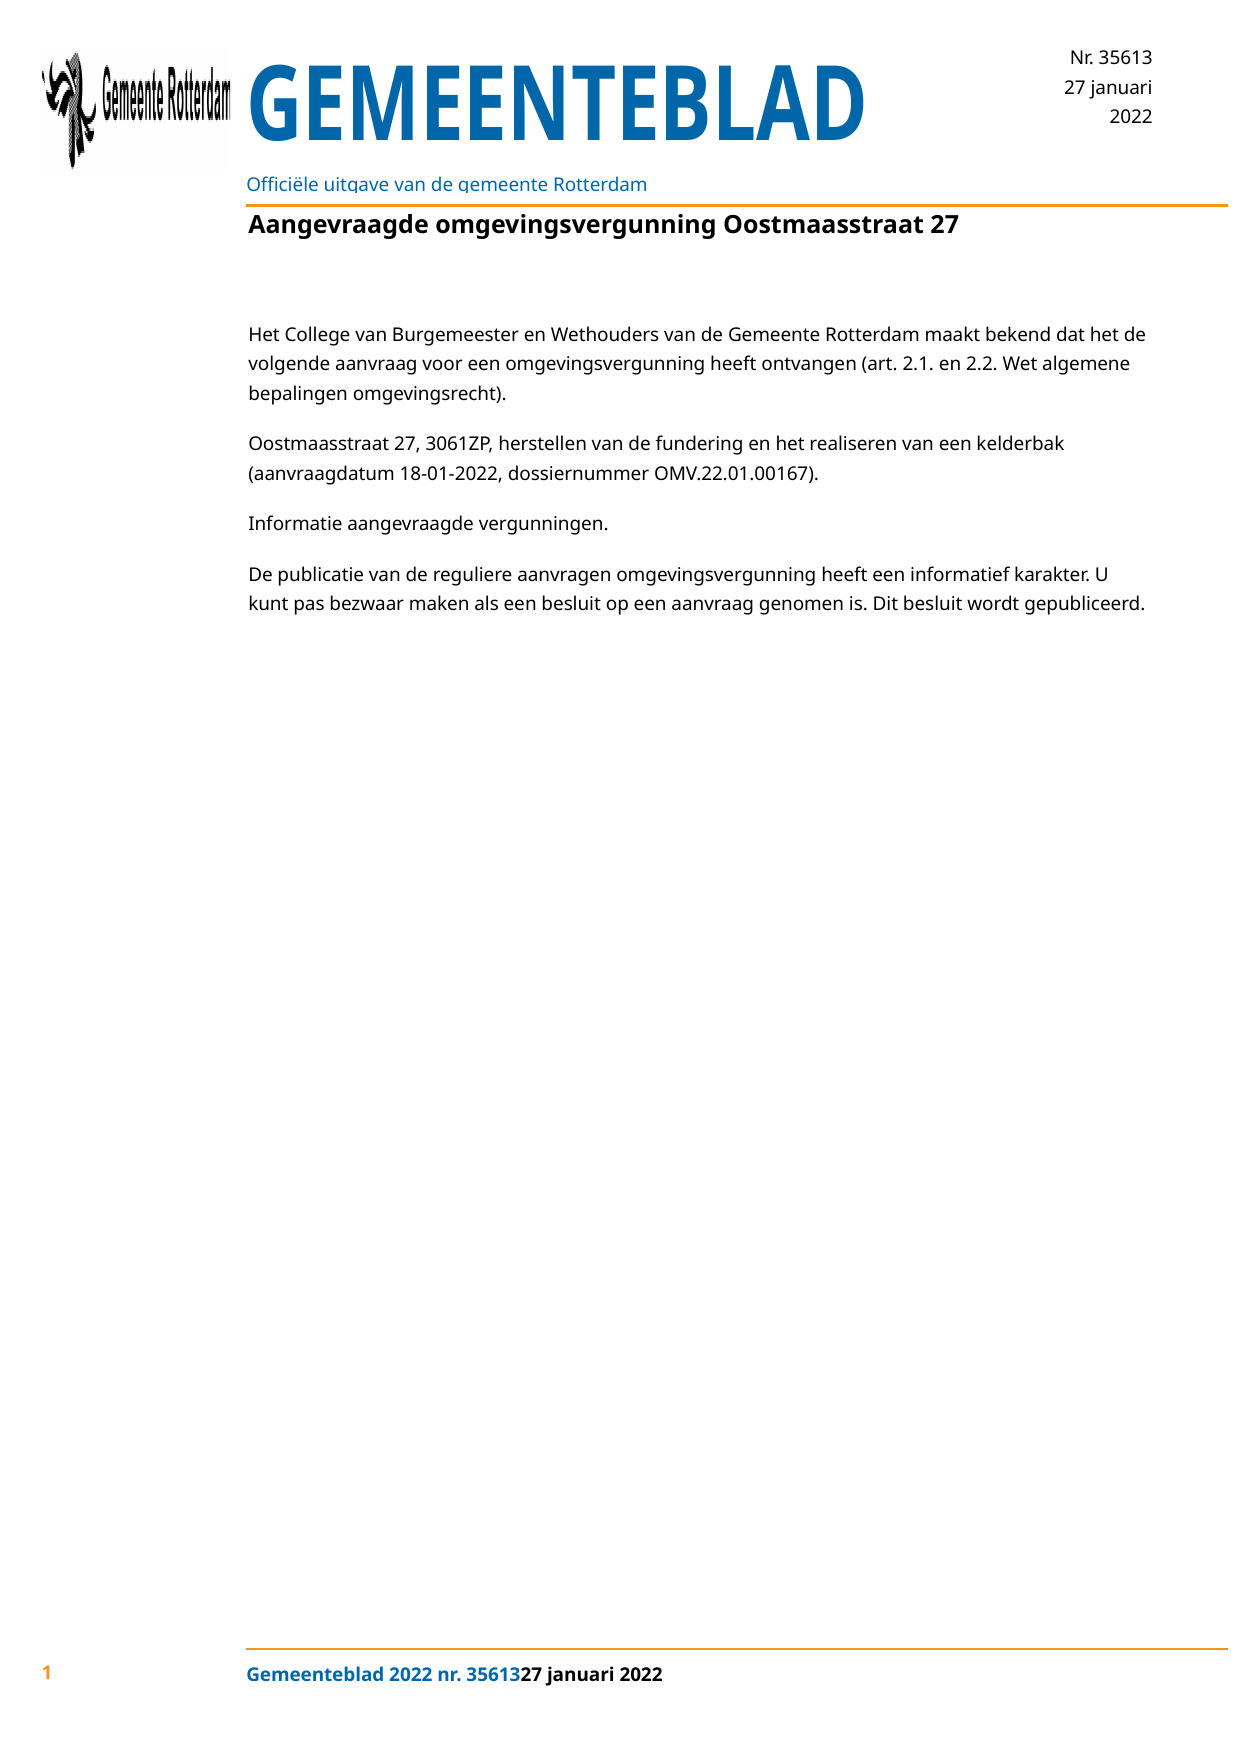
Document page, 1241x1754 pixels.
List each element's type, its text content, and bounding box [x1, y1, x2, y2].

text De publicatie van de reguliere aanvragen omgevingsvergunning heeft een informatief karakter. U kunt pas bezwaar maken als een besluit op een aanvraag genomen is. Dit besluit wordt gepubliceerd. [248, 561, 1152, 616]
picture [41, 47, 231, 172]
text Het College van Burgemeester en Wethouders van de Gemeente Rotterdam maakt bekend dat het de volgende aanvraag voor een omgevingsvergunning heeft ontvangen (art. 2.1. en 2.2. Wet algemene bepalingen omgevingsrecht). [248, 321, 1152, 406]
text Oostmaasstraat 27, 3061ZP, herstellen van de fundering en het realiseren van een kelderbak (aanvraagdatum 18-01-2022, dossiernummer OMV.22.01.00167). [248, 430, 1152, 486]
text Aangevraagde omgevingsvergunning Oostmaasstraat 27 [248, 207, 1152, 241]
text Informatie aangevraagde vergunningen. [248, 510, 1152, 536]
